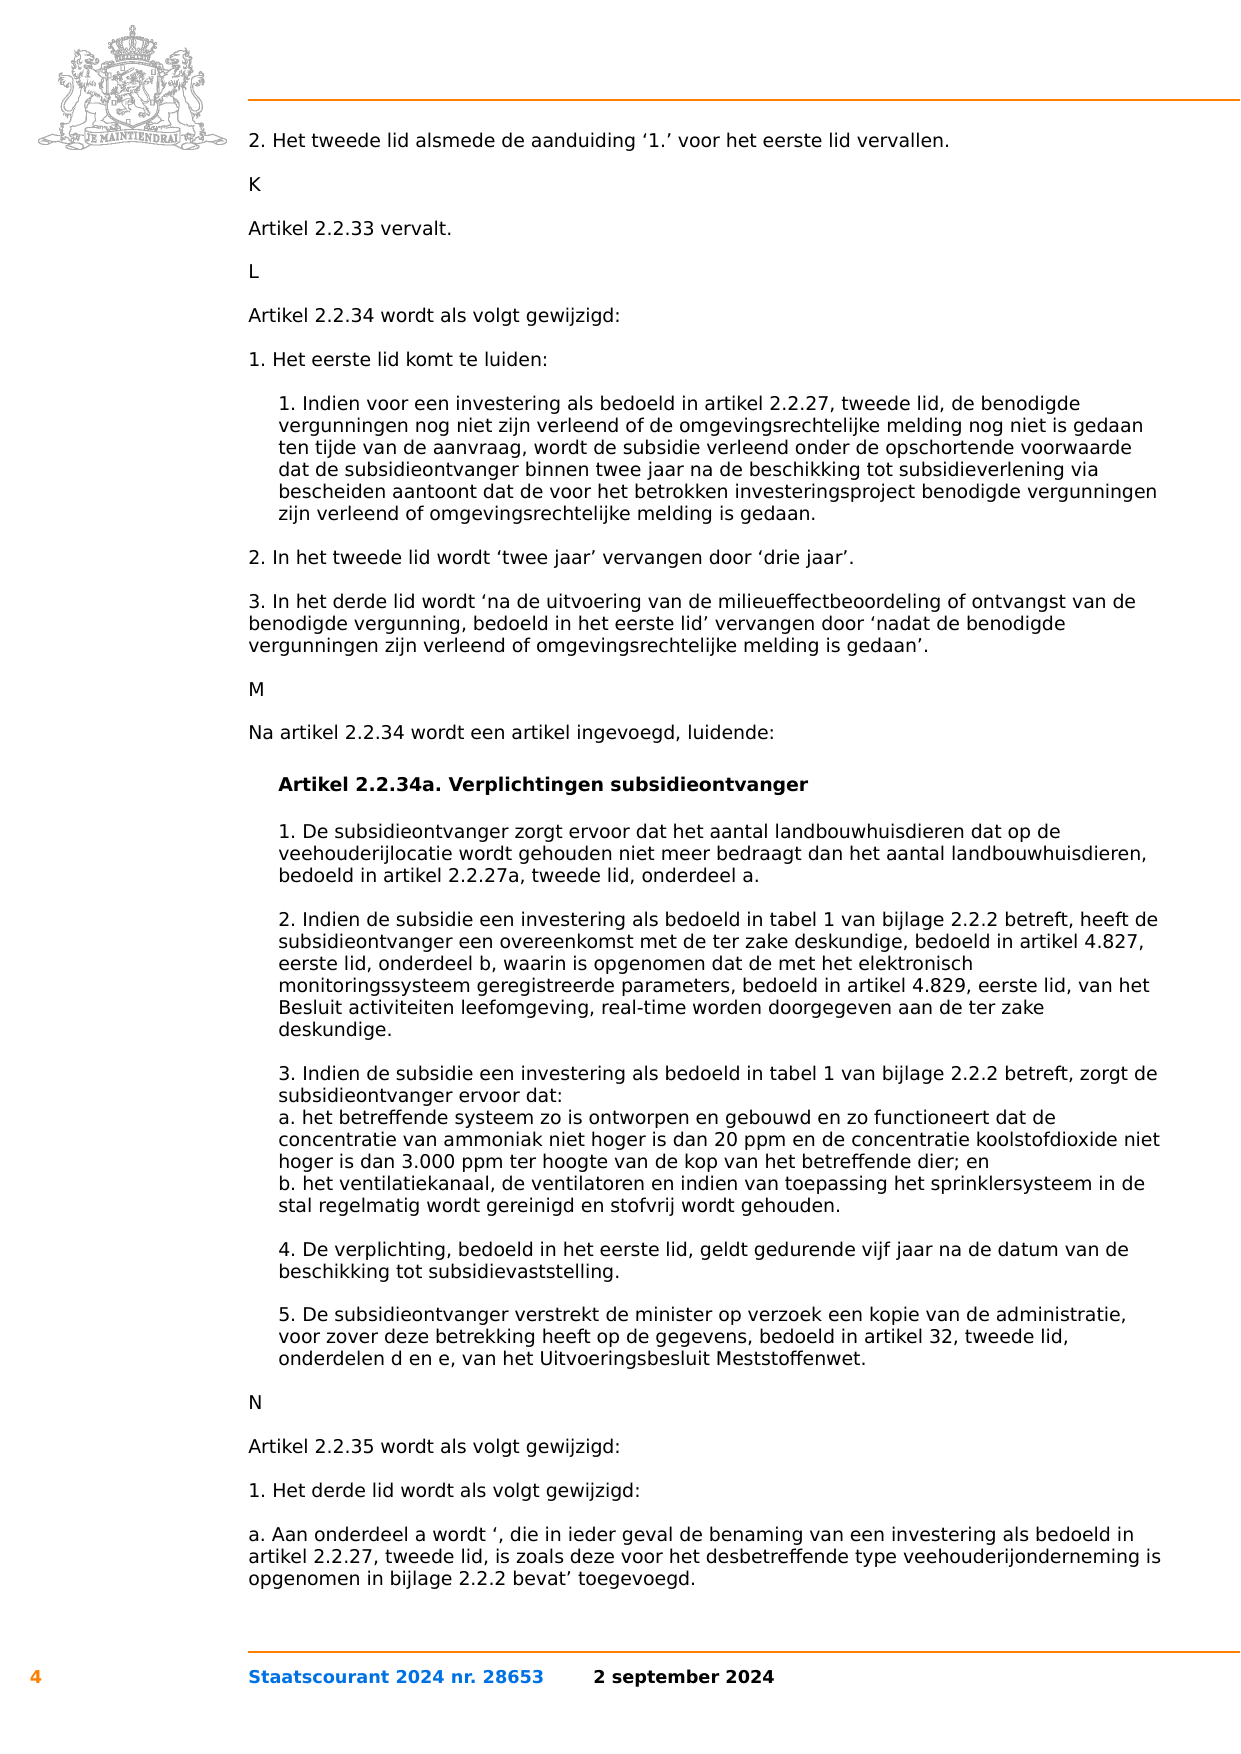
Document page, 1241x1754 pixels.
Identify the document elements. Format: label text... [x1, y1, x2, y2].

text L [248, 261, 1163, 283]
text 1. Indien voor een investering als bedoeld in artikel 2.2.27, tweede lid, de benodigde vergunningen nog niet zijn verleend of de omgevingsrechtelijke melding nog niet is gedaan ten tijde van de aanvraag, wordt de subsidie verleend onder de opschortende voorwaarde dat de subsidieontvanger binnen twee jaar na de beschikking tot subsidieverlening via bescheiden aantoont dat de voor het betrokken investeringsproject benodigde vergunningen zijn verleend of omgevingsrechtelijke melding is gedaan. [278, 393, 1163, 525]
text 4. De verplichting, bedoeld in het eerste lid, geldt gedurende vijf jaar na de datum van de beschikking tot subsidievaststelling. [278, 1238, 1163, 1282]
text Artikel 2.2.34 wordt als volgt gewijzigd: [248, 305, 1163, 327]
text 2. Het tweede lid alsmede de aanduiding ‘1.’ voor het eerste lid vervallen. [248, 130, 1163, 152]
text a. het betreffende systeem zo is ontworpen en gebouwd en zo functioneert dat de concentratie van ammoniak niet hoger is dan 20 ppm en de concentratie koolstofdioxide niet hoger is dan 3.000 ppm ter hoogte van de kop van het betreffende dier; en [278, 1107, 1163, 1173]
picture [38, 25, 227, 150]
text 5. De subsidieontvanger verstrekt de minister op verzoek een kopie van de administratie, voor zover deze betrekking heeft op de gegevens, bedoeld in artikel 32, tweede lid, onderdelen d en e, van het Uitvoeringsbesluit Meststoffenwet. [278, 1304, 1163, 1370]
text 3. Indien de subsidie een investering als bedoeld in tabel 1 van bijlage 2.2.2 betreft, zorgt de subsidieontvanger ervoor dat: [278, 1063, 1163, 1107]
text M [248, 678, 1163, 700]
text Artikel 2.2.33 vervalt. [248, 218, 1163, 239]
text 3. In het derde lid wordt ‘na de uitvoering van de milieueffectbeoordeling of ontvangst van de benodigde vergunning, bedoeld in het eerste lid’ vervangen door ‘nadat de benodigde vergunningen zijn verleend of omgevingsrechtelijke melding is gedaan’. [248, 591, 1163, 657]
text Na artikel 2.2.34 wordt een artikel ingevoegd, luidende: [248, 722, 1163, 744]
text a. Aan onderdeel a wordt ‘, die in ieder geval de benaming van een investering als bedoeld in artikel 2.2.27, tweede lid, is zoals deze voor het desbetreffende type veehouderijonderneming is opgenomen in bijlage 2.2.2 bevat’ toegevoegd. [248, 1524, 1163, 1590]
text 1. Het eerste lid komt te luiden: [248, 349, 1163, 371]
subtitle Artikel 2.2.34a. Verplichtingen subsidieontvanger [278, 774, 1163, 796]
text b. het ventilatiekanaal, de ventilatoren en indien van toepassing het sprinklersysteem in de stal regelmatig wordt gereinigd en stofvrij wordt gehouden. [278, 1173, 1163, 1217]
text 2. In het tweede lid wordt ‘twee jaar’ vervangen door ‘drie jaar’. [248, 547, 1163, 569]
text Artikel 2.2.35 wordt als volgt gewijzigd: [248, 1436, 1163, 1458]
text 1. Het derde lid wordt als volgt gewijzigd: [248, 1480, 1163, 1502]
text N [248, 1392, 1163, 1414]
text 2. Indien de subsidie een investering als bedoeld in tabel 1 van bijlage 2.2.2 betreft, heeft de subsidieontvanger een overeenkomst met de ter zake deskundige, bedoeld in artikel 4.827, eerste lid, onderdeel b, waarin is opgenomen dat de met het elektronisch monitoringssysteem geregistreerde parameters, bedoeld in artikel 4.829, eerste lid, van het Besluit activiteiten leefomgeving, real-time worden doorgegeven aan de ter zake deskundige. [278, 909, 1163, 1041]
text K [248, 174, 1163, 196]
text 1. De subsidieontvanger zorgt ervoor dat het aantal landbouwhuisdieren dat op de veehouderijlocatie wordt gehouden niet meer bedraagt dan het aantal landbouwhuisdieren, bedoeld in artikel 2.2.27a, tweede lid, onderdeel a. [278, 821, 1163, 887]
